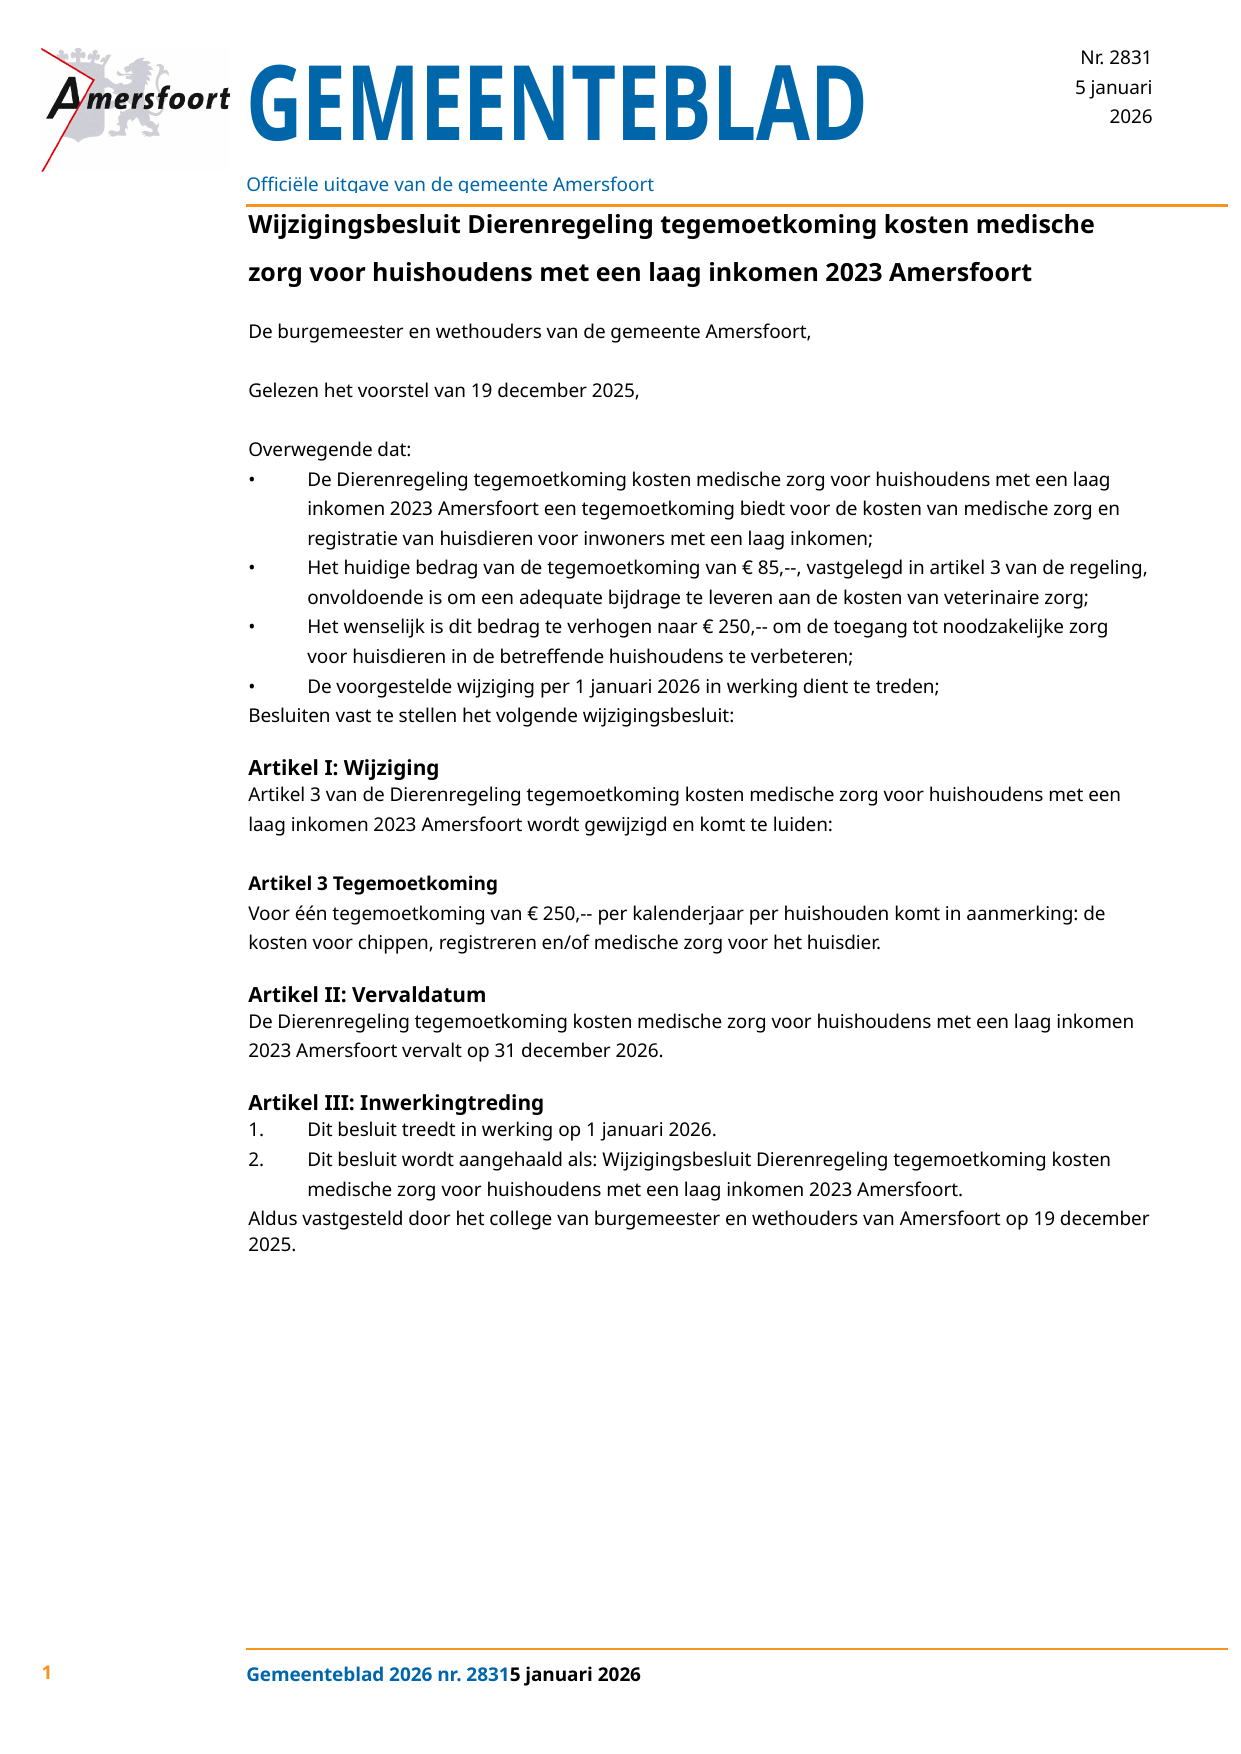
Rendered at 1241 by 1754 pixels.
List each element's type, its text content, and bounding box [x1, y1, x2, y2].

list De Dierenregeling tegemoetkoming kosten medische zorg voor huishoudens met een laag inkomen 2023 Amersfoort een tegemoetkoming biedt voor de kosten van medische zorg en registratie van huisdieren voor inwoners met een laag inkomen; [248, 466, 1152, 551]
text Voor één tegemoetkoming van € 250,-- per kalenderjaar per huishouden komt in aanmerking: de kosten voor chippen, registreren en/of medische zorg voor het huisdier. [248, 900, 1152, 955]
list De voorgestelde wijziging per 1 januari 2026 in werking dient te treden; [248, 673, 1152, 699]
list Het huidige bedrag van de tegemoetkoming van € 85,--, vastgelegd in artikel 3 van de regeling, onvoldoende is om een adequate bijdrage te leveren aan de kosten van veterinaire zorg; [248, 554, 1152, 610]
text Overwegende dat: [248, 436, 1152, 462]
text Artikel III: Inwerkingtreding [248, 1088, 1152, 1117]
text De burgemeester en wethouders van de gemeente Amersfoort, [248, 318, 1152, 344]
text Artikel I: Wijziging [248, 753, 1152, 781]
text De Dierenregeling tegemoetkoming kosten medische zorg voor huishoudens met een laag inkomen 2023 Amersfoort vervalt op 31 december 2026. [248, 1008, 1152, 1063]
list Dit besluit wordt aangehaald als: Wijzigingsbesluit Dierenregeling tegemoetkoming kosten medische zorg voor huishoudens met een laag inkomen 2023 Amersfoort. [248, 1146, 1152, 1201]
text Wijzigingsbesluit Dierenregeling tegemoetkoming kosten medische zorg voor huishoudens met een laag inkomen 2023 Amersfoort [248, 207, 1152, 288]
text Aldus vastgesteld door het college van burgemeester en wethouders van Amersfoort op 19 december 2025. [248, 1205, 1152, 1257]
text Artikel 3 van de Dierenregeling tegemoetkoming kosten medische zorg voor huishoudens met een laag inkomen 2023 Amersfoort wordt gewijzigd en komt te luiden: [248, 781, 1152, 837]
text Artikel 3 Tegemoetkoming [248, 870, 1152, 896]
text Besluiten vast te stellen het volgende wijzigingsbesluit: [248, 702, 1152, 728]
picture [41, 47, 231, 172]
list Het wenselijk is dit bedrag te verhogen naar € 250,-- om de toegang tot noodzakelijke zorg voor huisdieren in de betreffende huishoudens te verbeteren; [248, 614, 1152, 669]
text Gelezen het voorstel van 19 december 2025, [248, 377, 1152, 403]
text Artikel II: Vervaldatum [248, 980, 1152, 1008]
list Dit besluit treedt in werking op 1 januari 2026. [248, 1117, 1152, 1142]
